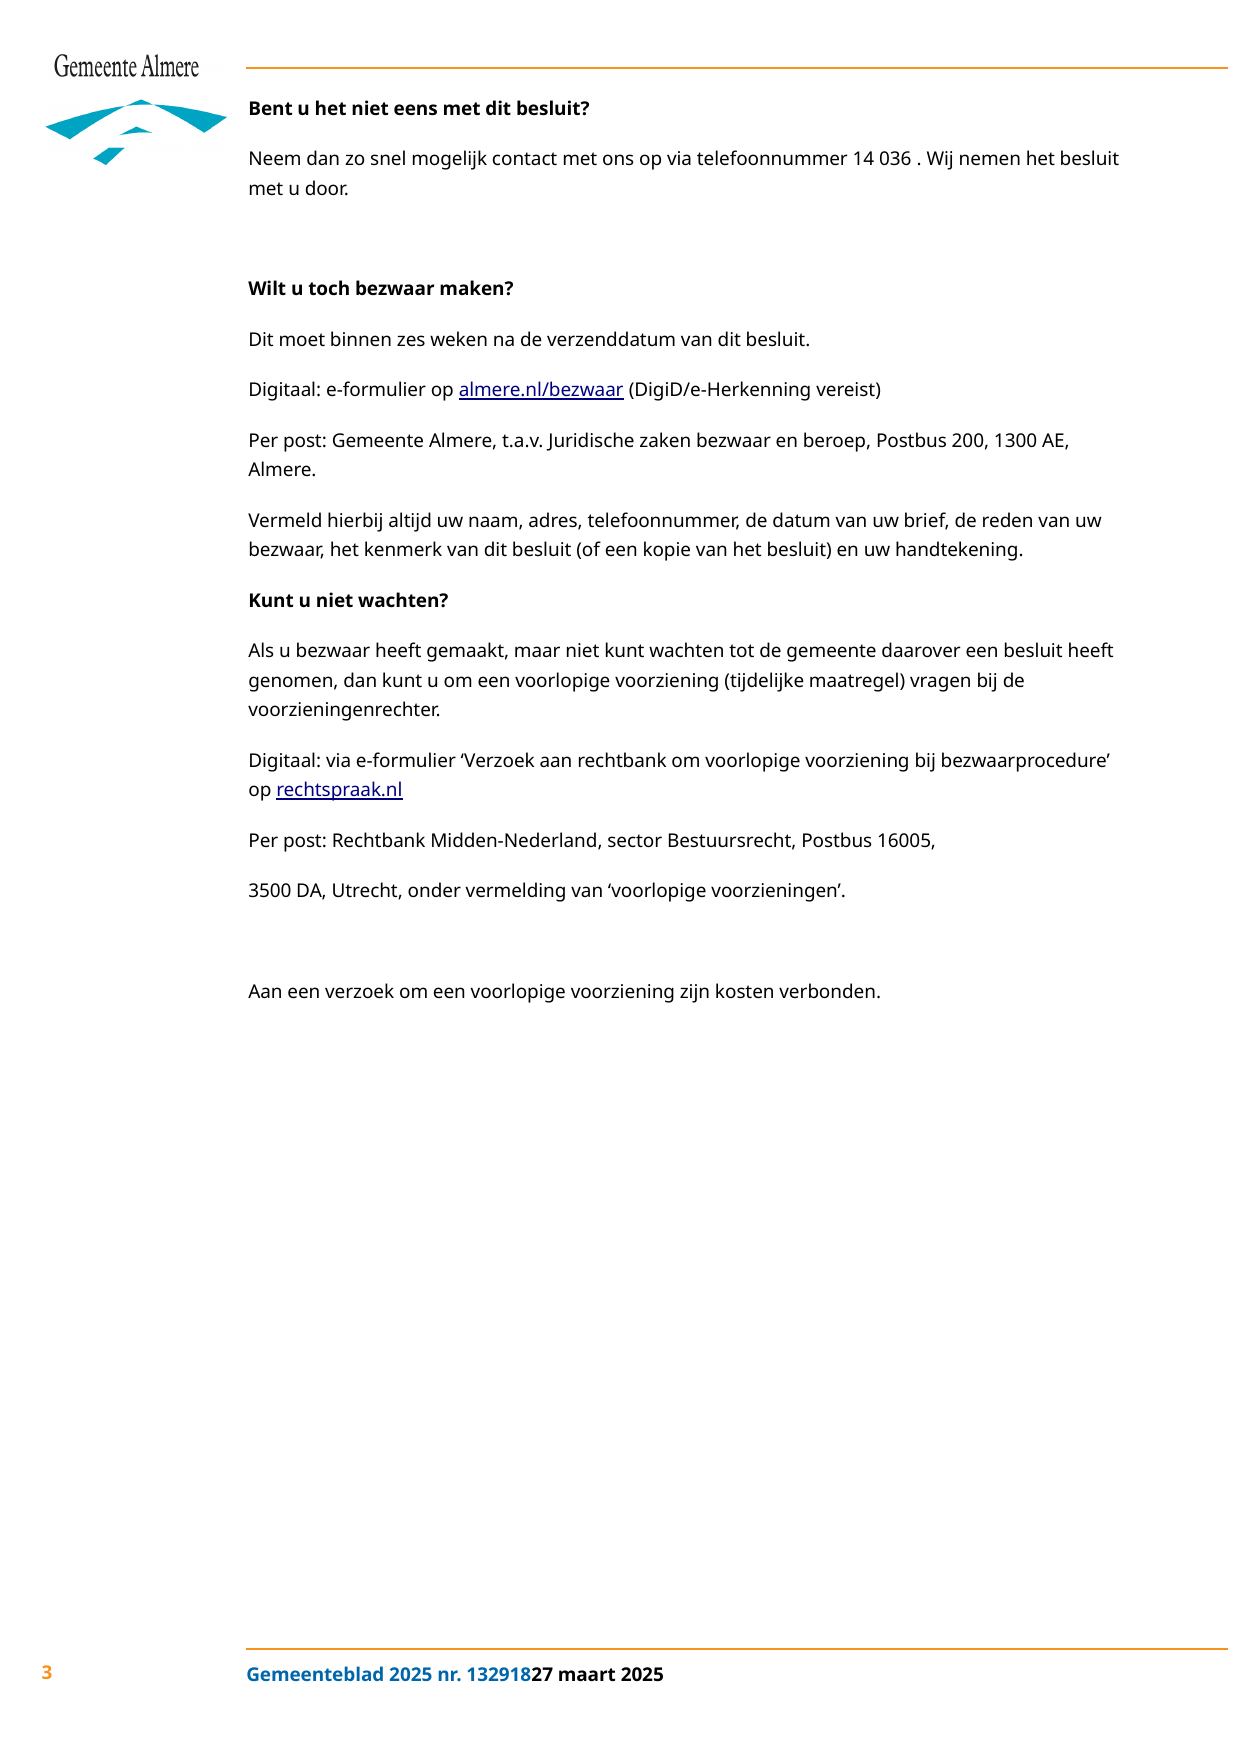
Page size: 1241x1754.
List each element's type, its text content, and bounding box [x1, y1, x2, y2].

text Per post: Gemeente Almere, t.a.v. Juridische zaken bezwaar en beroep, Postbus 200, 1300 AE, Almere. [248, 427, 1152, 482]
text Bent u het niet eens met dit besluit? [248, 95, 1152, 121]
text Aan een verzoek om een voorlopige voorziening zijn kosten verbonden. [248, 978, 1152, 1004]
picture [41, 47, 231, 172]
text Dit moet binnen zes weken na de verzenddatum van dit besluit. [248, 326, 1152, 352]
text 3500 DA, Utrecht, onder vermelding van ‘voorlopige voorzieningen’. [248, 877, 1152, 903]
text Kunt u niet wachten? [248, 587, 1152, 613]
text Per post: Rechtbank Midden-Nederland, sector Bestuursrecht, Postbus 16005, [248, 827, 1152, 853]
text Neem dan zo snel mogelijk contact met ons op via telefoonnummer 14 036 . Wij nemen het besluit met u door. [248, 145, 1152, 201]
text Als u bezwaar heeft gemaakt, maar niet kunt wachten tot de gemeente daarover een besluit heeft genomen, dan kunt u om een voorlopige voorziening (tijdelijke maatregel) vragen bij de voorzieningenrechter. [248, 637, 1152, 722]
text Wilt u toch bezwaar maken? [248, 276, 1152, 301]
text Vermeld hierbij altijd uw naam, adres, telefoonnummer, de datum van uw brief, de reden van uw bezwaar, het kenmerk van dit besluit (of een kopie van het besluit) en uw handtekening. [248, 507, 1152, 562]
text Digitaal: e-formulier op almere.nl/bezwaar (DigiD/e-Herkenning vereist) [248, 376, 1152, 402]
text Digitaal: via e-formulier ‘Verzoek aan rechtbank om voorlopige voorziening bij bezwaarprocedure’ op rechtspraak.nl [248, 747, 1152, 802]
